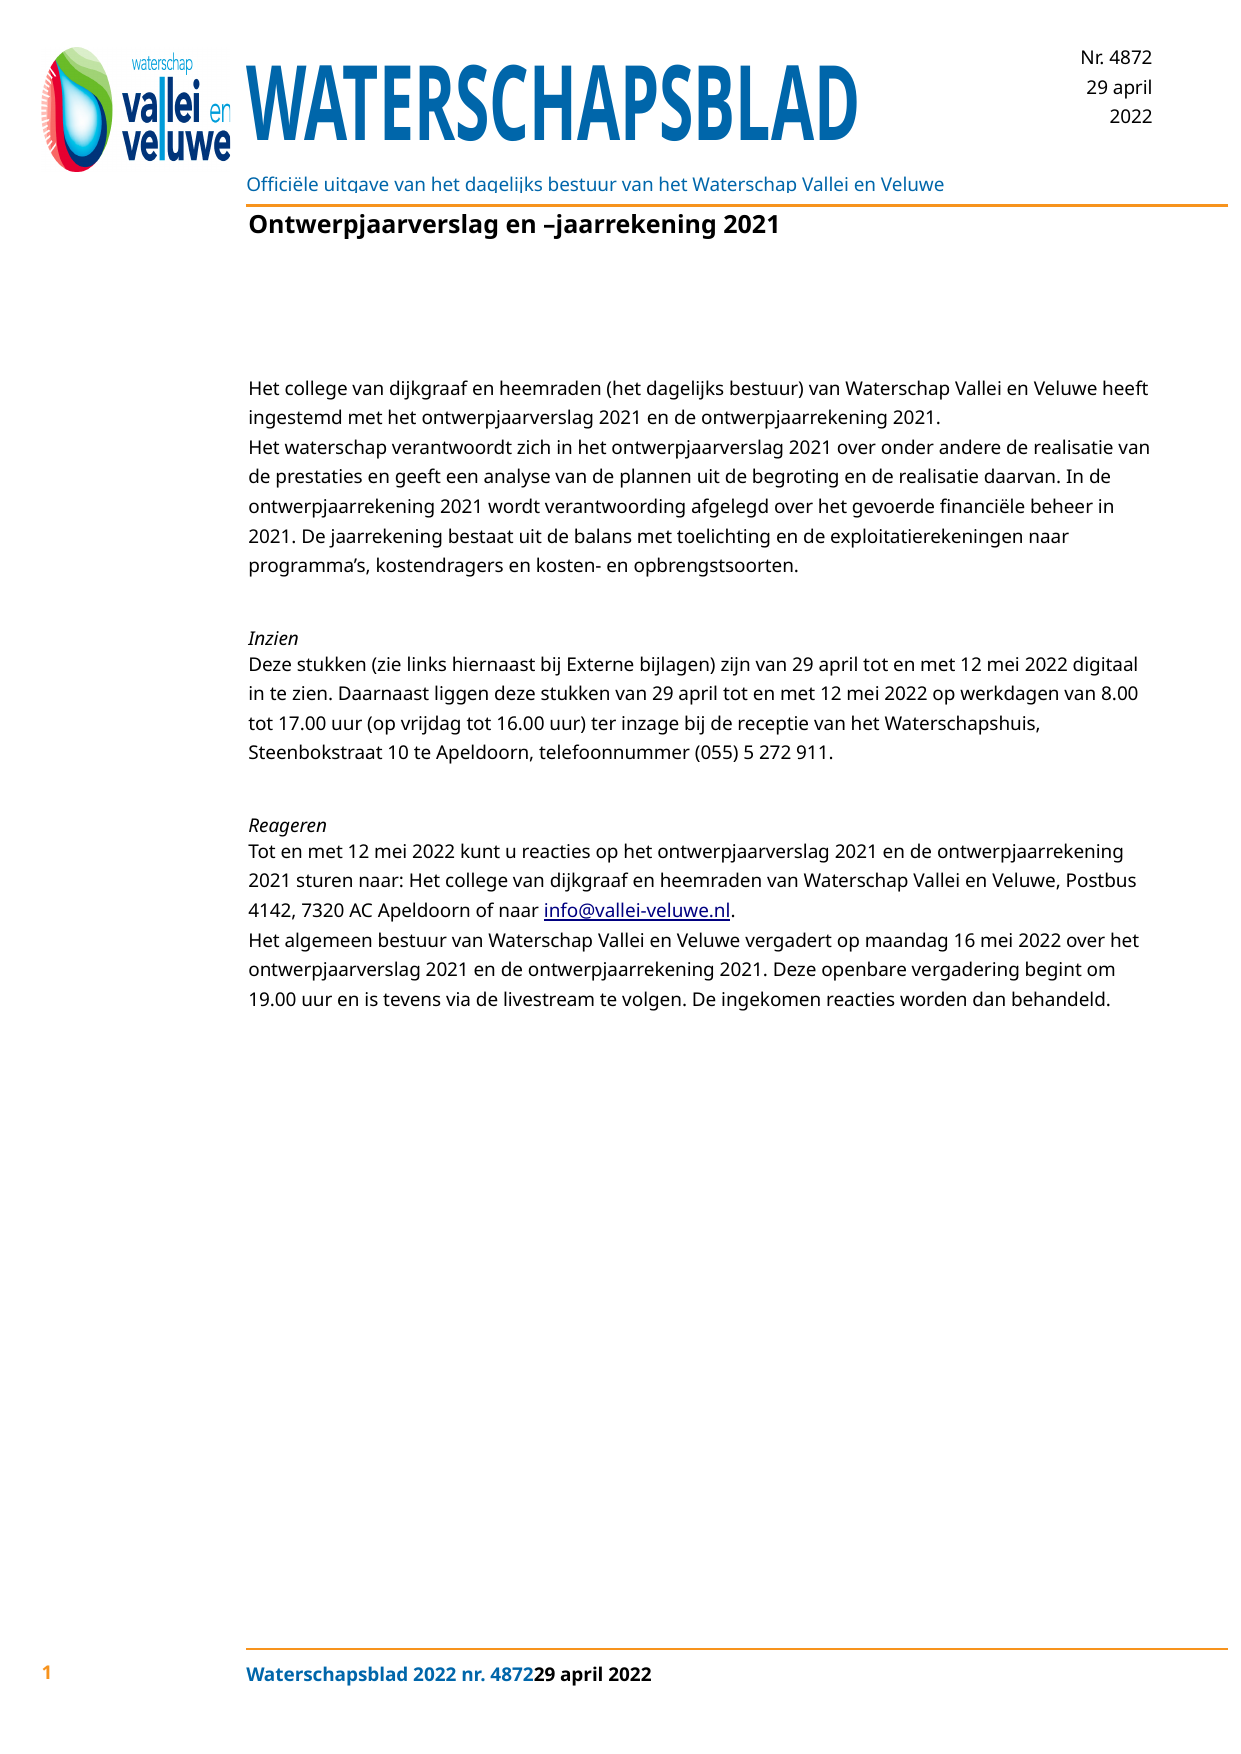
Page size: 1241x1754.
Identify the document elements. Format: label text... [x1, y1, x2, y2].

picture [41, 47, 231, 172]
text Het waterschap verantwoordt zich in het ontwerpjaarverslag 2021 over onder andere de realisatie van de prestaties en geeft een analyse van de plannen uit de begroting en de realisatie daarvan. In de ontwerpjaarrekening 2021 wordt verantwoording afgelegd over het gevoerde financiële beheer in 2021. De jaarrekening bestaat uit de balans met toelichting en de exploitatierekeningen naar programma’s, kostendragers en kosten- en opbrengstsoorten. [248, 434, 1152, 578]
text Het algemeen bestuur van Waterschap Vallei en Veluwe vergadert op maandag 16 mei 2022 over het ontwerpjaarverslag 2021 en de ontwerpjaarrekening 2021. Deze openbare vergadering begint om 19.00 uur en is tevens via de livestream te volgen. De ingekomen reacties worden dan behandeld. [248, 927, 1152, 1012]
text Het college van dijkgraaf en heemraden (het dagelijks bestuur) van Waterschap Vallei en Veluwe heeft ingestemd met het ontwerpjaarverslag 2021 en de ontwerpjaarrekening 2021. [248, 375, 1152, 430]
text Inzien [248, 625, 1152, 651]
text Reageren [248, 812, 1152, 838]
text Tot en met 12 mei 2022 kunt u reacties op het ontwerpjaarverslag 2021 en de ontwerpjaarrekening 2021 sturen naar: Het college van dijkgraaf en heemraden van Waterschap Vallei en Veluwe, Postbus 4142, 7320 AC Apeldoorn of naar info@vallei-veluwe.nl. [248, 838, 1152, 923]
text Deze stukken (zie links hiernaast bij Externe bijlagen) zijn van 29 april tot en met 12 mei 2022 digitaal in te zien. Daarnaast liggen deze stukken van 29 april tot en met 12 mei 2022 op werkdagen van 8.00 tot 17.00 uur (op vrijdag tot 16.00 uur) ter inzage bij de receptie van het Waterschapshuis, Steenbokstraat 10 te Apeldoorn, telefoonnummer (055) 5 272 911. [248, 651, 1152, 765]
text Ontwerpjaarverslag en –jaarrekening 2021 [248, 207, 1152, 241]
